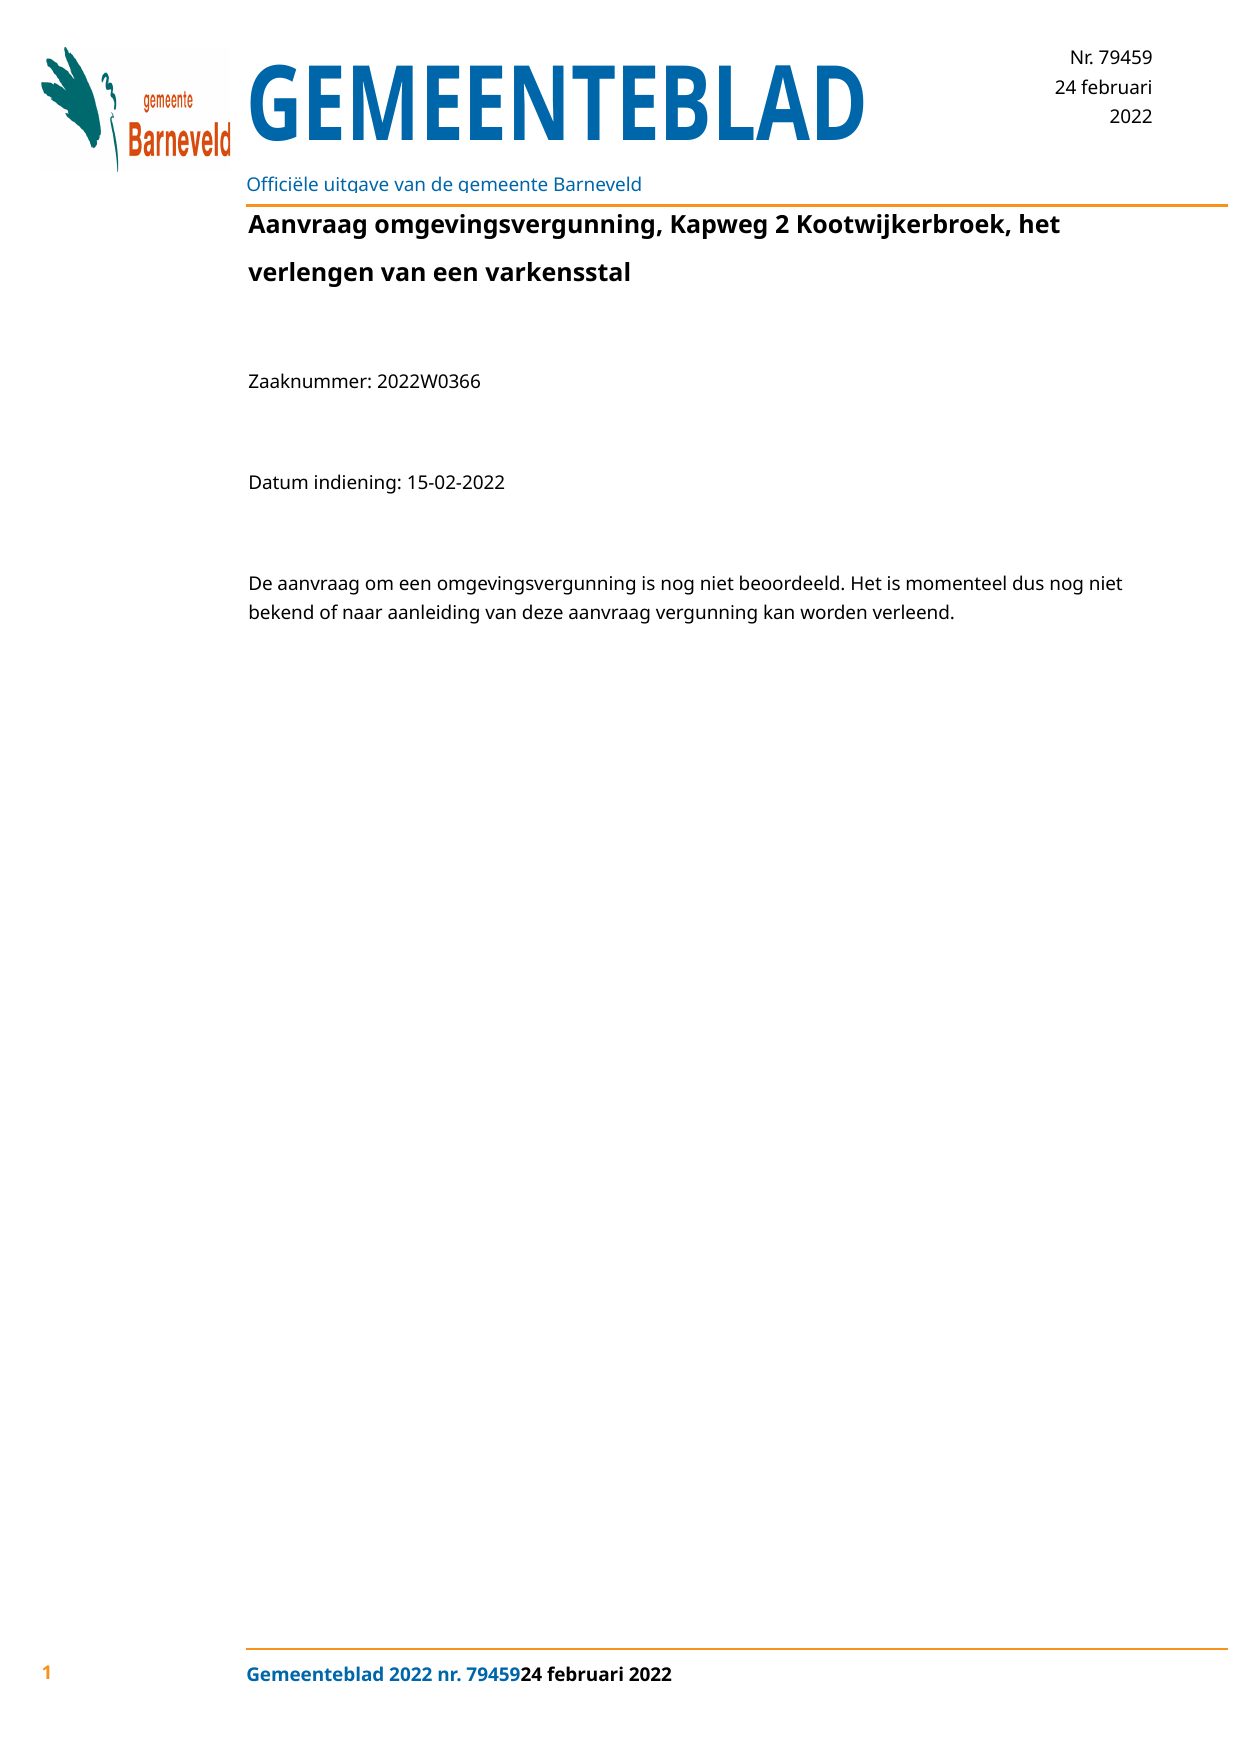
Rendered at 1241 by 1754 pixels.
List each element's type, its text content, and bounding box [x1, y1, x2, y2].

text Zaaknummer: 2022W0366 [248, 368, 1152, 394]
text De aanvraag om een omgevingsvergunning is nog niet beoordeeld. Het is momenteel dus nog niet bekend of naar aanleiding van deze aanvraag vergunning kan worden verleend. [248, 570, 1152, 625]
picture [41, 47, 231, 172]
text Aanvraag omgevingsvergunning, Kapweg 2 Kootwijkerbroek, het verlengen van een varkensstal [248, 207, 1152, 288]
text Datum indiening: 15-02-2022 [248, 469, 1152, 495]
